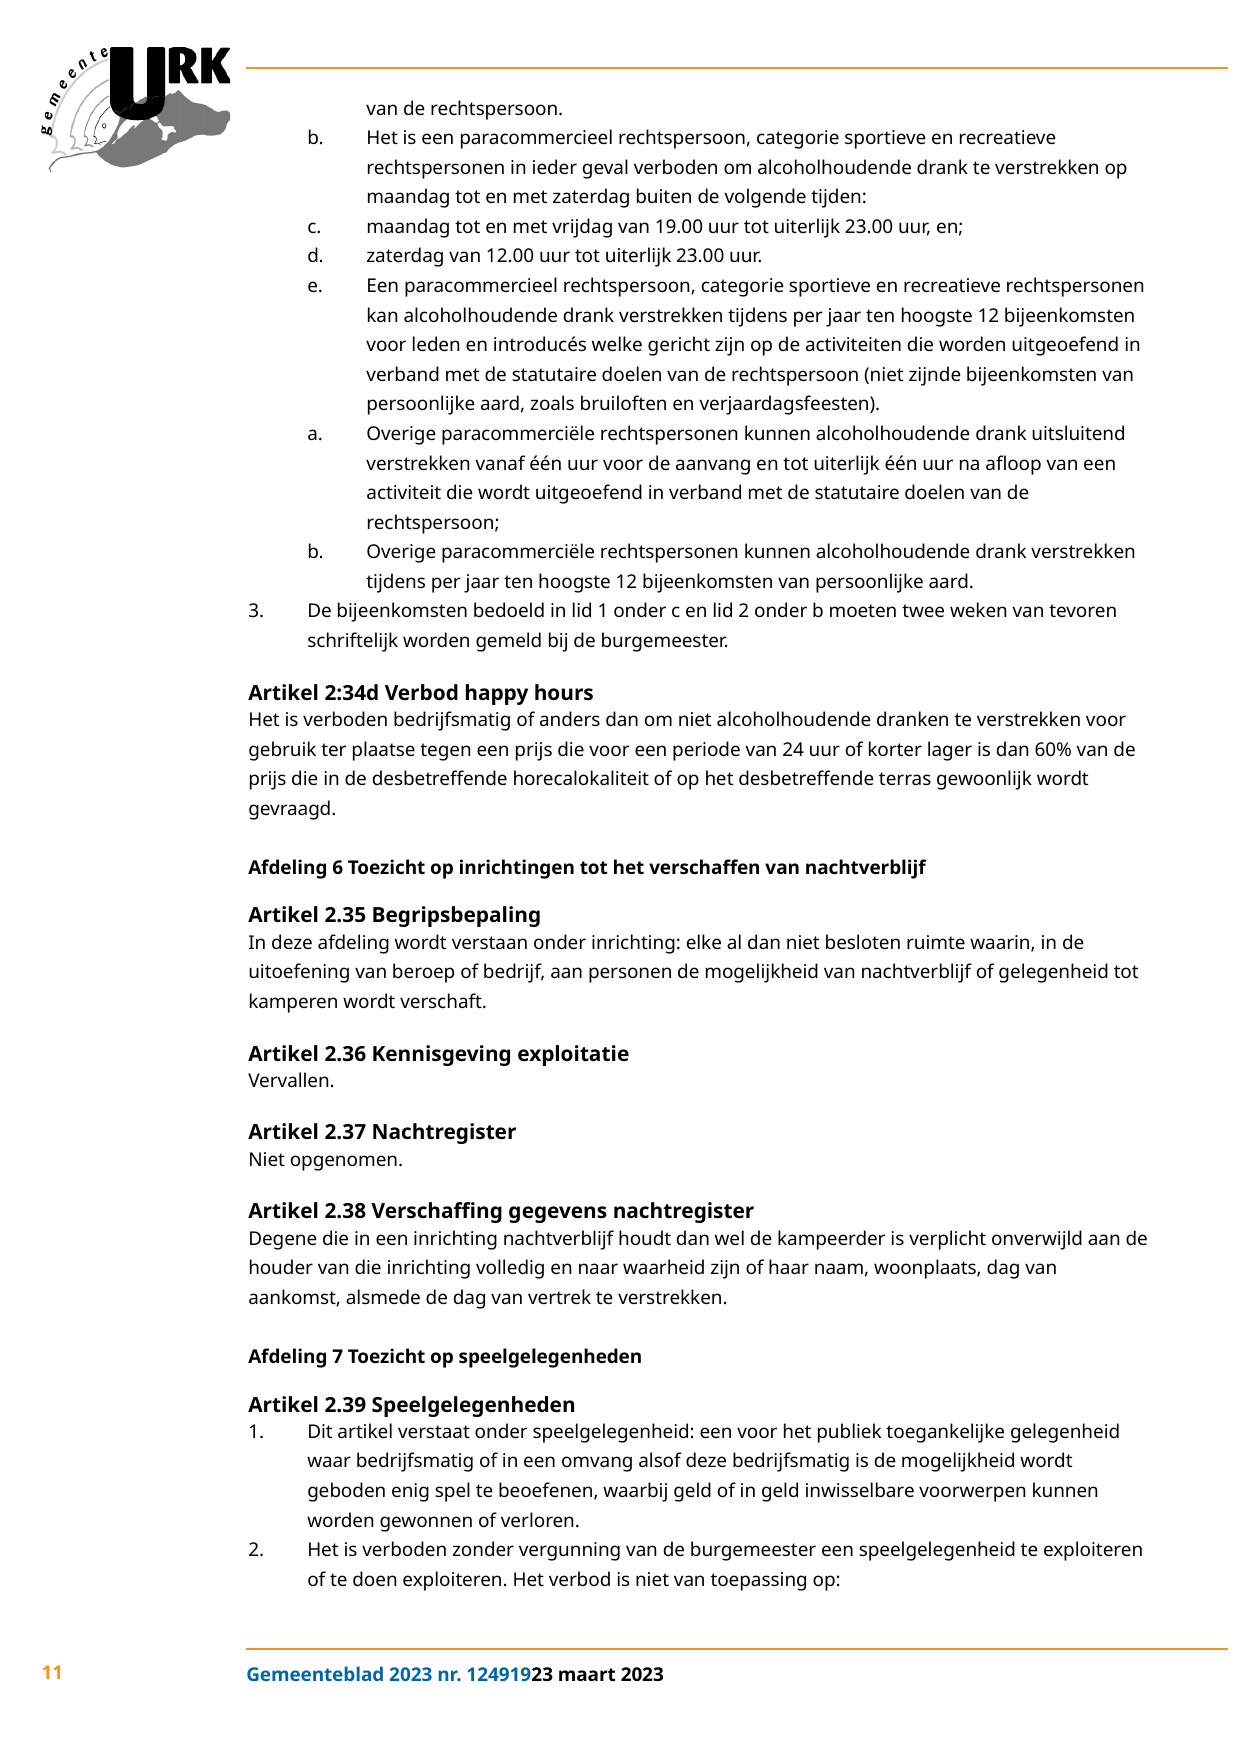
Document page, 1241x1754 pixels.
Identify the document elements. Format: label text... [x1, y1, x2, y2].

text Afdeling 7 Toezicht op speelgelegenheden [248, 1343, 1152, 1369]
text Artikel 2:34d Verbod happy hours [248, 678, 1152, 706]
list maandag tot en met vrijdag van 19.00 uur tot uiterlijk 23.00 uur, en; [307, 213, 1152, 239]
text Afdeling 6 Toezicht op inrichtingen tot het verschaffen van nachtverblijf [248, 854, 1152, 880]
text Vervallen. [248, 1067, 1152, 1093]
text Degene die in een inrichting nachtverblijf houdt dan wel de kampeerder is verplicht onverwijld aan de houder van die inrichting volledig en naar waarheid zijn of haar naam, woonplaats, dag van aankomst, alsmede de dag van vertrek te verstrekken. [248, 1225, 1152, 1310]
text Artikel 2.36 Kennisgeving exploitatie [248, 1039, 1152, 1067]
list De bijeenkomsten bedoeld in lid 1 onder c en lid 2 onder b moeten twee weken van tevoren schriftelijk worden gemeld bij de burgemeester. [248, 598, 1152, 653]
text In deze afdeling wordt verstaan onder inrichting: elke al dan niet besloten ruimte waarin, in de uitoefening van beroep of bedrijf, aan personen de mogelijkheid van nachtverblijf of gelegenheid tot kamperen wordt verschaft. [248, 929, 1152, 1014]
text Artikel 2.37 Nachtregister [248, 1117, 1152, 1146]
text Artikel 2.35 Begripsbepaling [248, 901, 1152, 929]
text Niet opgenomen. [248, 1146, 1152, 1172]
text Artikel 2.38 Verschaffing gegevens nachtregister [248, 1196, 1152, 1225]
list Overige paracommerciële rechtspersonen kunnen alcoholhoudende drank verstrekken tijdens per jaar ten hoogste 12 bijeenkomsten van persoonlijke aard. [307, 538, 1152, 594]
list zaterdag van 12.00 uur tot uiterlijk 23.00 uur. [307, 243, 1152, 268]
picture [41, 47, 231, 172]
list Het is een paracommercieel rechtspersoon, categorie sportieve en recreatieve rechtspersonen in ieder geval verboden om alcoholhoudende drank te verstrekken op maandag tot en met zaterdag buiten de volgende tijden: [307, 124, 1152, 209]
list Dit artikel verstaat onder speelgelegenheid: een voor het publiek toegankelijke gelegenheid waar bedrijfsmatig of in een omvang alsof deze bedrijfsmatig is de mogelijkheid wordt geboden enig spel te beoefenen, waarbij geld of in geld inwisselbare voorwerpen kunnen worden gewonnen of verloren. [248, 1418, 1152, 1533]
list Een paracommercieel rechtspersoon, categorie sportieve en recreatieve rechtspersonen kan alcoholhoudende drank verstrekken tijdens per jaar ten hoogste 12 bijeenkomsten voor leden en introducés welke gericht zijn op de activiteiten die worden uitgeoefend in verband met de statutaire doelen van de rechtspersoon (niet zijnde bijeenkomsten van persoonlijke aard, zoals bruiloften en verjaardagsfeesten). [307, 272, 1152, 416]
list van de rechtspersoon. [307, 95, 1152, 121]
list Overige paracommerciële rechtspersonen kunnen alcoholhoudende drank uitsluitend verstrekken vanaf één uur voor de aanvang en tot uiterlijk één uur na afloop van een activiteit die wordt uitgeoefend in verband met de statutaire doelen van de rechtspersoon; [307, 420, 1152, 535]
text Het is verboden bedrijfsmatig of anders dan om niet alcoholhoudende dranken te verstrekken voor gebruik ter plaatse tegen een prijs die voor een periode van 24 uur of korter lager is dan 60% van de prijs die in de desbetreffende horecalokaliteit of op het desbetreffende terras gewoonlijk wordt gevraagd. [248, 706, 1152, 821]
list Het is verboden zonder vergunning van de burgemeester een speelgelegenheid te exploiteren of te doen exploiteren. Het verbod is niet van toepassing op: [248, 1536, 1152, 1592]
text Artikel 2.39 Speelgelegenheden [248, 1390, 1152, 1418]
